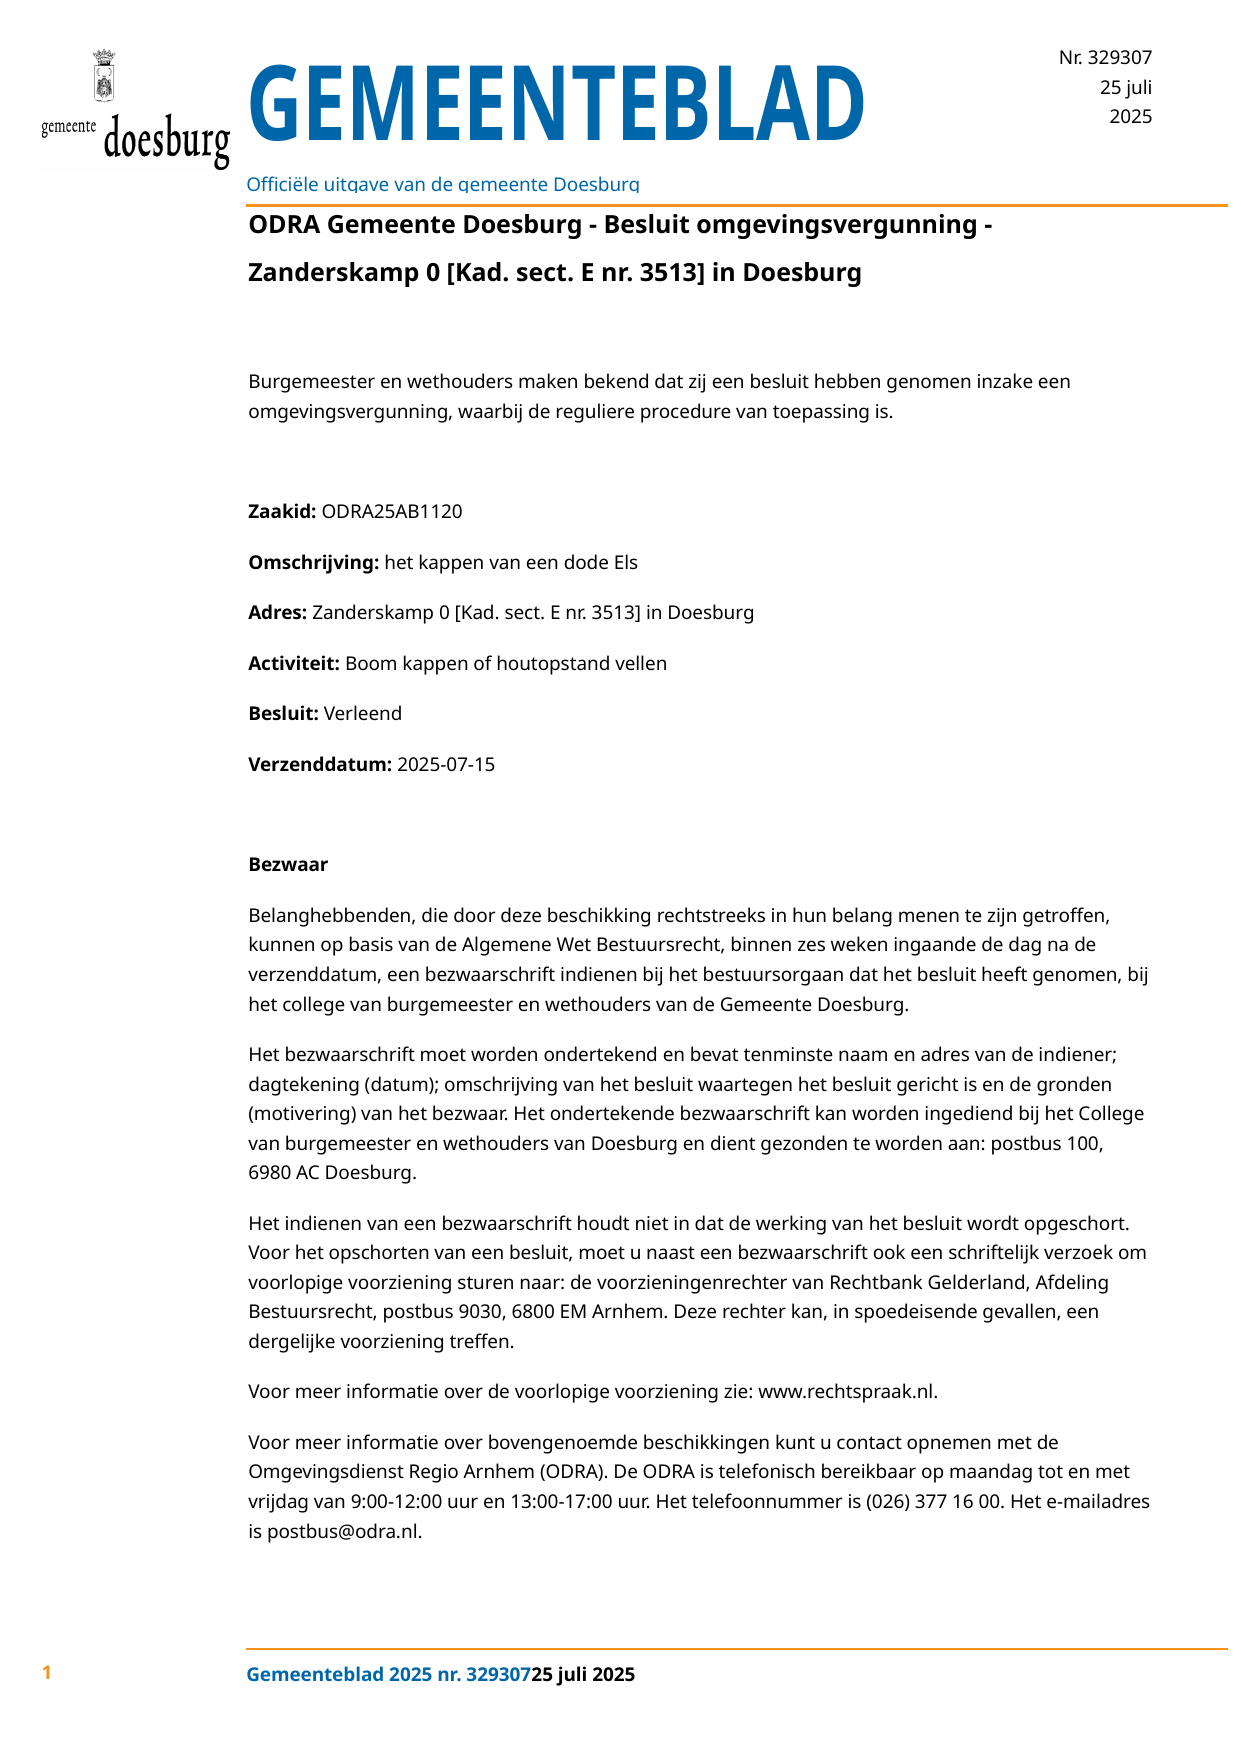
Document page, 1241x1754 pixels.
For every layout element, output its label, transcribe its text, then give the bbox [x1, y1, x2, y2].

text Bezwaar [248, 852, 1152, 877]
text Het bezwaarschrift moet worden ondertekend en bevat tenminste naam en adres van de indiener; dagtekening (datum); omschrijving van het besluit waartegen het besluit gericht is en de gronden (motivering) van het bezwaar. Het ondertekende bezwaarschrift kan worden ingediend bij het College van burgemeester en wethouders van Doesburg en dient gezonden te worden aan: postbus 100, 6980 AC Doesburg. [248, 1041, 1152, 1185]
text Besluit: Verleend [248, 700, 1152, 726]
text Voor meer informatie over bovengenoemde beschikkingen kunt u contact opnemen met de Omgevingsdienst Regio Arnhem (ODRA). De ODRA is telefonisch bereikbaar op maandag tot en met vrijdag van 9:00-12:00 uur en 13:00-17:00 uur. Het telefoonnummer is (026) 377 16 00. Het e-mailadres is postbus@odra.nl. [248, 1429, 1152, 1544]
picture [41, 47, 231, 172]
text Verzenddatum: 2025-07-15 [248, 751, 1152, 777]
text Activiteit: Boom kappen of houtopstand vellen [248, 650, 1152, 676]
text ODRA Gemeente Doesburg - Besluit omgevingsvergunning - Zanderskamp 0 [Kad. sect. E nr. 3513] in Doesburg [248, 207, 1152, 288]
text Omschrijving: het kappen van een dode Els [248, 549, 1152, 575]
text Voor meer informatie over de voorlopige voorziening zie: www.rechtspraak.nl. [248, 1379, 1152, 1404]
text Belanghebbenden, die door deze beschikking rechtstreeks in hun belang menen te zijn getroffen, kunnen op basis van de Algemene Wet Bestuursrecht, binnen zes weken ingaande de dag na de verzenddatum, een bezwaarschrift indienen bij het bestuursorgaan dat het besluit heeft genomen, bij het college van burgemeester en wethouders van de Gemeente Doesburg. [248, 902, 1152, 1017]
text Zaakid: ODRA25AB1120 [248, 499, 1152, 524]
text Burgemeester en wethouders maken bekend dat zij een besluit hebben genomen inzake een omgevingsvergunning, waarbij de reguliere procedure van toepassing is. [248, 368, 1152, 424]
text Het indienen van een bezwaarschrift houdt niet in dat de werking van het besluit wordt opgeschort. Voor het opschorten van een besluit, moet u naast een bezwaarschrift ook een schriftelijk verzoek om voorlopige voorziening sturen naar: de voorzieningenrechter van Rechtbank Gelderland, Afdeling Bestuursrecht, postbus 9030, 6800 EM Arnhem. Deze rechter kan, in spoedeisende gevallen, een dergelijke voorziening treffen. [248, 1210, 1152, 1354]
text Adres: Zanderskamp 0 [Kad. sect. E nr. 3513] in Doesburg [248, 599, 1152, 625]
